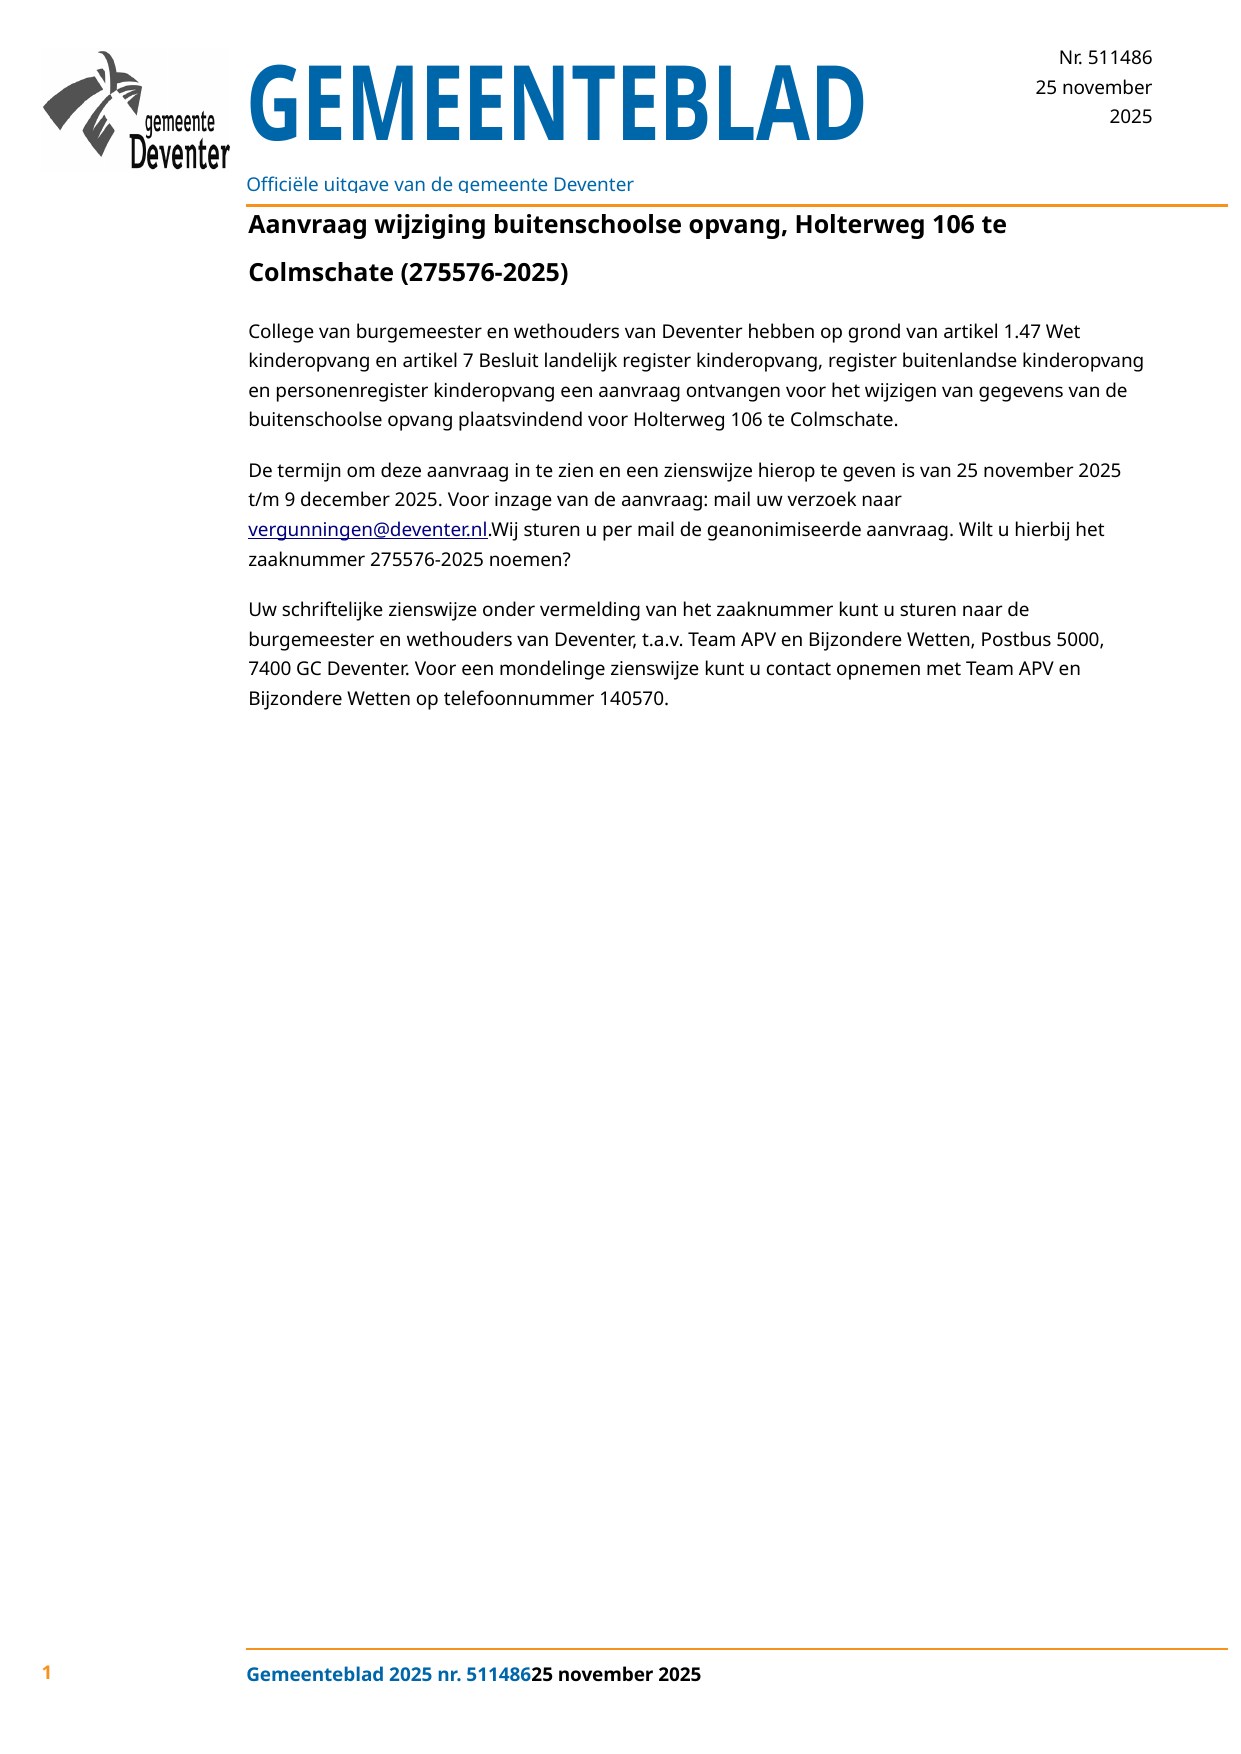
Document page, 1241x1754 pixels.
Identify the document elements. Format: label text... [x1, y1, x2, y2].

text Uw schriftelijke zienswijze onder vermelding van het zaaknummer kunt u sturen naar de burgemeester en wethouders van Deventer, t.a.v. Team APV en Bijzondere Wetten, Postbus 5000, 7400 GC Deventer. Voor een mondelinge zienswijze kunt u contact opnemen met Team APV en Bijzondere Wetten op telefoonnummer 140570. [248, 596, 1152, 711]
text De termijn om deze aanvraag in te zien en een zienswijze hierop te geven is van 25 november 2025 t/m 9 december 2025. Voor inzage van de aanvraag: mail uw verzoek naar vergunningen@deventer.nl.Wij sturen u per mail de geanonimiseerde aanvraag. Wilt u hierbij het zaaknummer 275576-2025 noemen? [248, 457, 1152, 572]
text College van burgemeester en wethouders van Deventer hebben op grond van artikel 1.47 Wet kinderopvang en artikel 7 Besluit landelijk register kinderopvang, register buitenlandse kinderopvang en personenregister kinderopvang een aanvraag ontvangen voor het wijzigen van gegevens van de buitenschoolse opvang plaatsvindend voor Holterweg 106 te Colmschate. [248, 318, 1152, 432]
picture [41, 47, 231, 172]
text Aanvraag wijziging buitenschoolse opvang, Holterweg 106 te Colmschate (275576-2025) [248, 207, 1152, 288]
